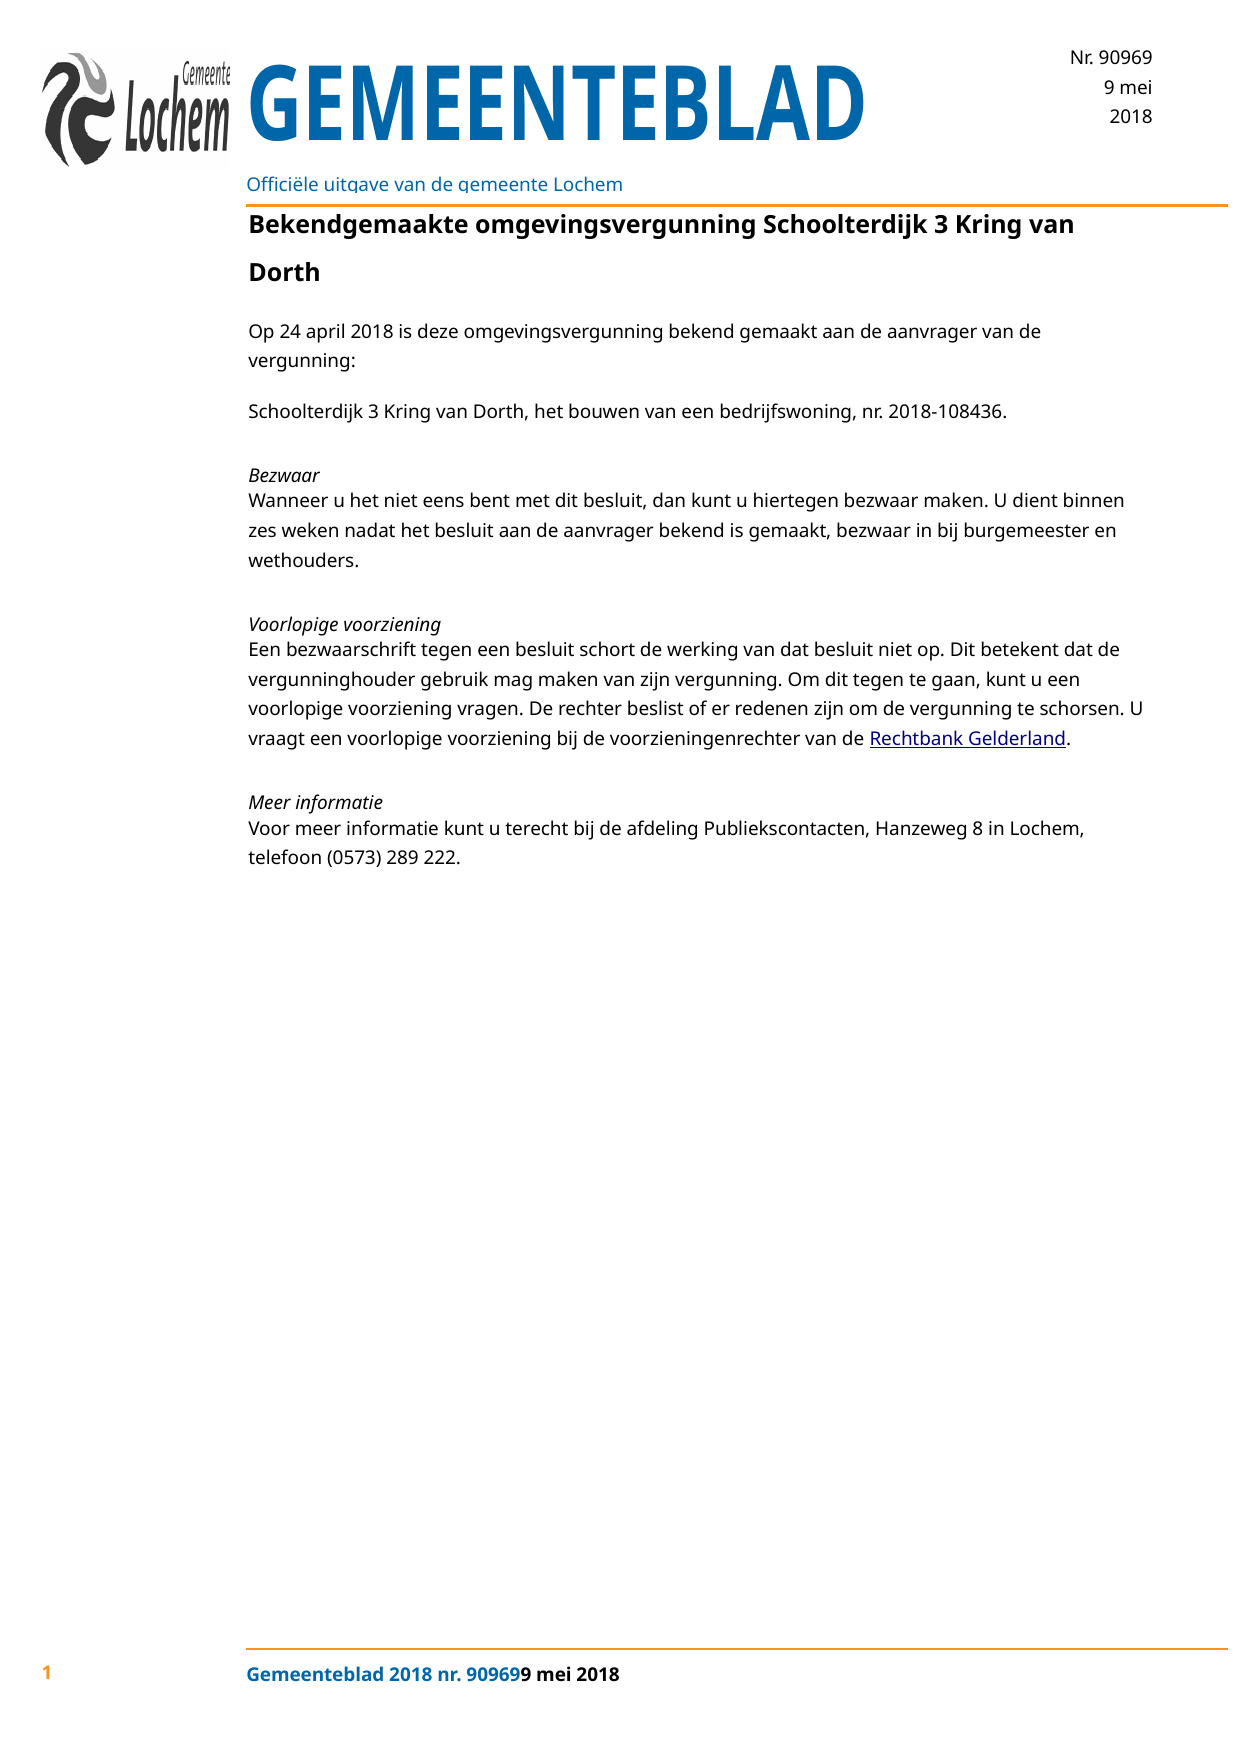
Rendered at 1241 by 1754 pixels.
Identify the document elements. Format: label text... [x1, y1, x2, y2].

text Voor meer informatie kunt u terecht bij de afdeling Publiekscontacten, Hanzeweg 8 in Lochem, telefoon (0573) 289 222. [248, 815, 1152, 870]
text Schoolterdijk 3 Kring van Dorth, het bouwen van een bedrijfswoning, nr. 2018-108436. [248, 398, 1152, 424]
text Wanneer u het niet eens bent met dit besluit, dan kunt u hiertegen bezwaar maken. U dient binnen zes weken nadat het besluit aan de aanvrager bekend is gemaakt, bezwaar in bij burgemeester en wethouders. [248, 488, 1152, 572]
text Meer informatie [248, 789, 1152, 815]
text Bezwaar [248, 462, 1152, 488]
text Voorlopige voorziening [248, 611, 1152, 636]
text Op 24 april 2018 is deze omgevingsvergunning bekend gemaakt aan de aanvrager van de vergunning: [248, 318, 1152, 373]
text Een bezwaarschrift tegen een besluit schort de werking van dat besluit niet op. Dit betekent dat de vergunninghouder gebruik mag maken van zijn vergunning. Om dit tegen te gaan, kunt u een voorlopige voorziening vragen. De rechter beslist of er redenen zijn om de vergunning te schorsen. U vraagt een voorlopige voorziening bij de voorzieningenrechter van de Rechtbank Gelderland. [248, 636, 1152, 751]
text Bekendgemaakte omgevingsvergunning Schoolterdijk 3 Kring van Dorth [248, 207, 1152, 288]
picture [41, 47, 231, 172]
